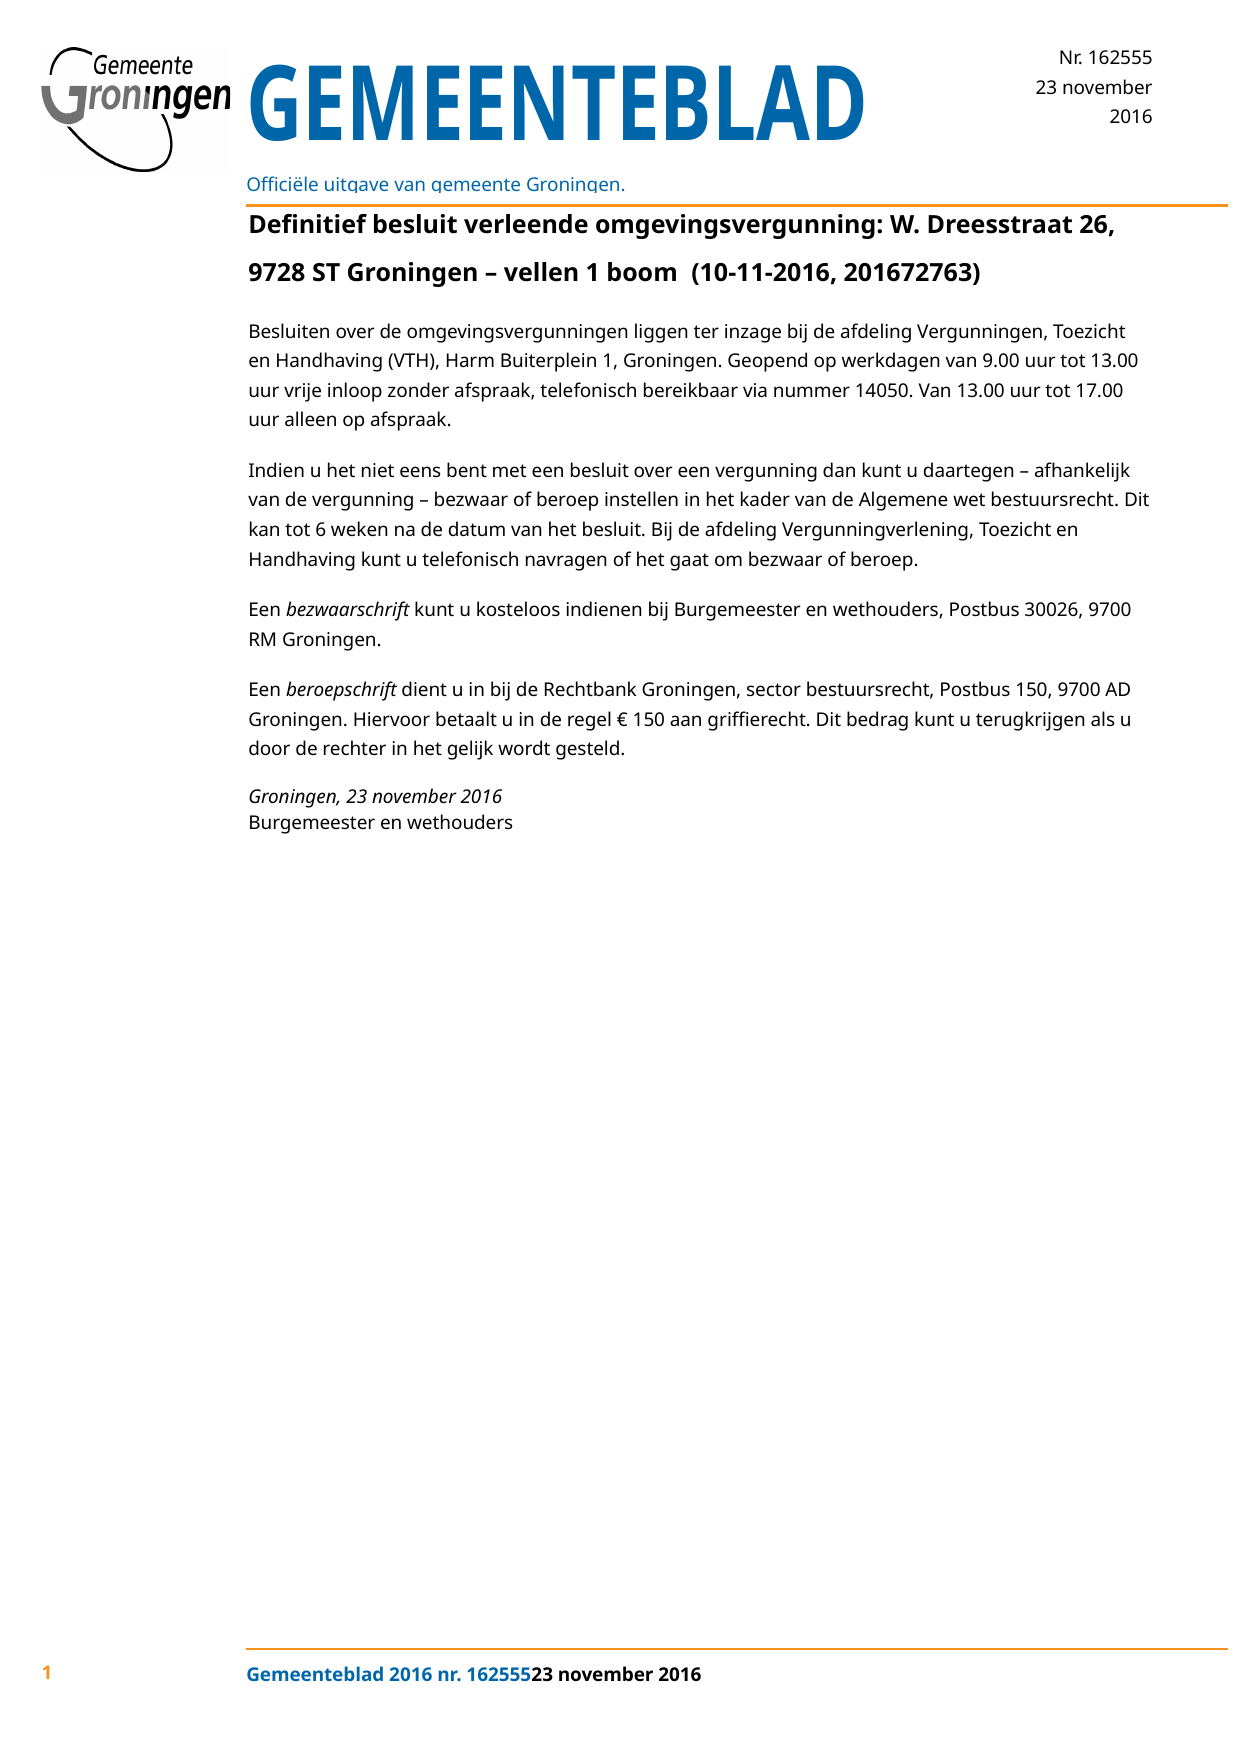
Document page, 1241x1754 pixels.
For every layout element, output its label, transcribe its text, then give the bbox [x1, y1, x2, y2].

picture [41, 47, 231, 172]
text Een beroepschrift dient u in bij de Rechtbank Groningen, sector bestuursrecht, Postbus 150, 9700 AD Groningen. Hiervoor betaalt u in de regel € 150 aan griffierecht. Dit bedrag kunt u terugkrijgen als u door de rechter in het gelijk wordt gesteld. [248, 676, 1152, 761]
text Besluiten over de omgevingsvergunningen liggen ter inzage bij de afdeling Vergunningen, Toezicht en Handhaving (VTH), Harm Buiterplein 1, Groningen. Geopend op werkdagen van 9.00 uur tot 13.00 uur vrije inloop zonder afspraak, telefonisch bereikbaar via nummer 14050. Van 13.00 uur tot 17.00 uur alleen op afspraak. [248, 318, 1152, 432]
text Definitief besluit verleende omgevingsvergunning: W. Dreesstraat 26, 9728 ST Groningen – vellen 1 boom (10-11-2016, 201672763) [248, 207, 1152, 288]
text Een bezwaarschrift kunt u kosteloos indienen bij Burgemeester en wethouders, Postbus 30026, 9700 RM Groningen. [248, 596, 1152, 652]
text Groningen, 23 november 2016 [248, 783, 1152, 809]
text Indien u het niet eens bent met een besluit over een vergunning dan kunt u daartegen – afhankelijk van de vergunning – bezwaar of beroep instellen in het kader van de Algemene wet bestuursrecht. Dit kan tot 6 weken na de datum van het besluit. Bij de afdeling Vergunningverlening, Toezicht en Handhaving kunt u telefonisch navragen of het gaat om bezwaar of beroep. [248, 457, 1152, 572]
text Burgemeester en wethouders [248, 809, 1152, 835]
